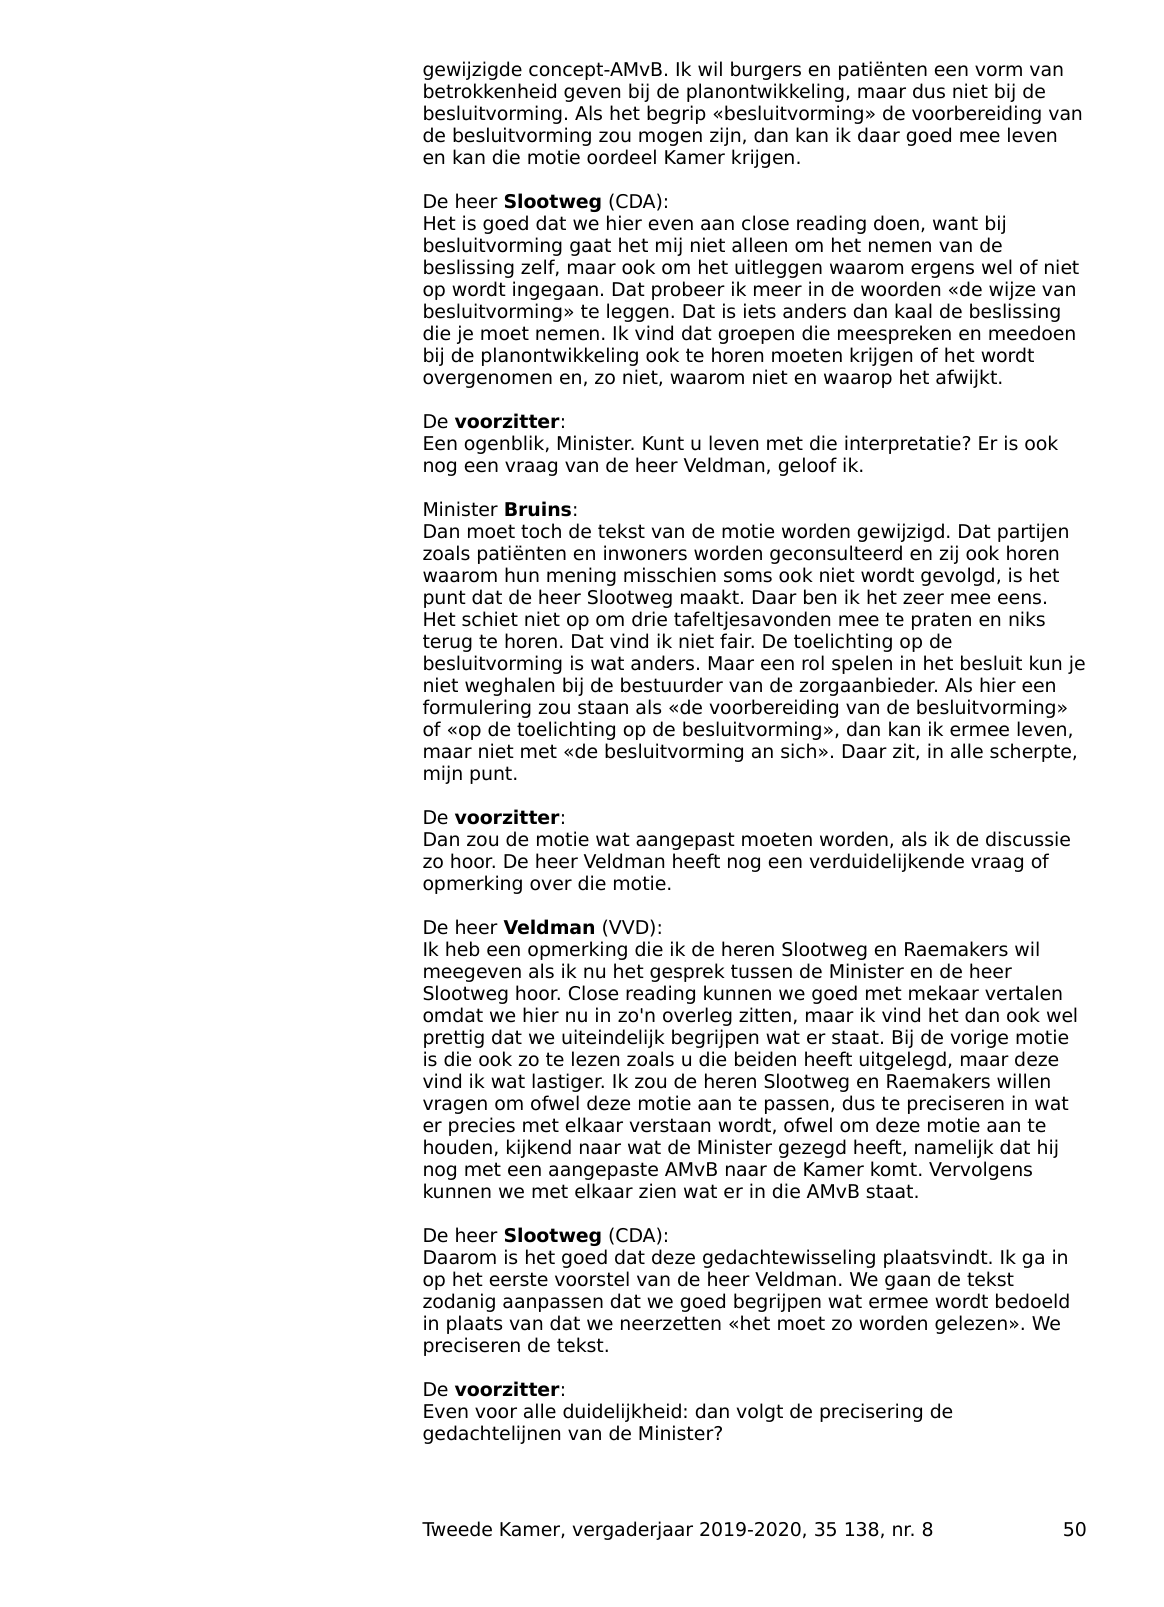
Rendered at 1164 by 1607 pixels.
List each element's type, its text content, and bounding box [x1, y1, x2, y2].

text Minister Bruins: [422, 499, 1087, 521]
text De heer Slootweg (CDA): [422, 191, 1087, 213]
text De heer Veldman (VVD): [422, 917, 1087, 939]
text Het is goed dat we hier even aan close reading doen, want bij besluitvorming gaat het mij niet alleen om het nemen van de beslissing zelf, maar ook om het uitleggen waarom ergens wel of niet op wordt ingegaan. Dat probeer ik meer in de woorden «de wijze van besluitvorming» te leggen. Dat is iets anders dan kaal de beslissing die je moet nemen. Ik vind dat groepen die meespreken en meedoen bij de planontwikkeling ook te horen moeten krijgen of het wordt overgenomen en, zo niet, waarom niet en waarop het afwijkt. [422, 213, 1087, 389]
text De voorzitter: [422, 411, 1087, 433]
text De heer Slootweg (CDA): [422, 1225, 1087, 1247]
text De voorzitter: [422, 807, 1087, 829]
text Ik heb een opmerking die ik de heren Slootweg en Raemakers wil meegeven als ik nu het gesprek tussen de Minister en de heer Slootweg hoor. Close reading kunnen we goed met mekaar vertalen omdat we hier nu in zo'n overleg zitten, maar ik vind het dan ook wel prettig dat we uiteindelijk begrijpen wat er staat. Bij de vorige motie is die ook zo te lezen zoals u die beiden heeft uitgelegd, maar deze vind ik wat lastiger. Ik zou de heren Slootweg en Raemakers willen vragen om ofwel deze motie aan te passen, dus te preciseren in wat er precies met elkaar verstaan wordt, ofwel om deze motie aan te houden, kijkend naar wat de Minister gezegd heeft, namelijk dat hij nog met een aangepaste AMvB naar de Kamer komt. Vervolgens kunnen we met elkaar zien wat er in die AMvB staat. [422, 939, 1087, 1203]
text Daarom is het goed dat deze gedachtewisseling plaatsvindt. Ik ga in op het eerste voorstel van de heer Veldman. We gaan de tekst zodanig aanpassen dat we goed begrijpen wat ermee wordt bedoeld in plaats van dat we neerzetten «het moet zo worden gelezen». We preciseren de tekst. [422, 1247, 1087, 1357]
text Even voor alle duidelijkheid: dan volgt de precisering de gedachtelijnen van de Minister? [422, 1401, 1087, 1445]
text De voorzitter: [422, 1379, 1087, 1401]
text gewijzigde concept-AMvB. Ik wil burgers en patiënten een vorm van betrokkenheid geven bij de planontwikkeling, maar dus niet bij de besluitvorming. Als het begrip «besluitvorming» de voorbereiding van de besluitvorming zou mogen zijn, dan kan ik daar goed mee leven en kan die motie oordeel Kamer krijgen. [422, 59, 1087, 169]
text Een ogenblik, Minister. Kunt u leven met die interpretatie? Er is ook nog een vraag van de heer Veldman, geloof ik. [422, 433, 1087, 477]
text Dan moet toch de tekst van de motie worden gewijzigd. Dat partijen zoals patiënten en inwoners worden geconsulteerd en zij ook horen waarom hun mening misschien soms ook niet wordt gevolgd, is het punt dat de heer Slootweg maakt. Daar ben ik het zeer mee eens. Het schiet niet op om drie tafeltjesavonden mee te praten en niks terug te horen. Dat vind ik niet fair. De toelichting op de besluitvorming is wat anders. Maar een rol spelen in het besluit kun je niet weghalen bij de bestuurder van de zorgaanbieder. Als hier een formulering zou staan als «de voorbereiding van de besluitvorming» of «op de toelichting op de besluitvorming», dan kan ik ermee leven, maar niet met «de besluitvorming an sich». Daar zit, in alle scherpte, mijn punt. [422, 521, 1087, 785]
text Dan zou de motie wat aangepast moeten worden, als ik de discussie zo hoor. De heer Veldman heeft nog een verduidelijkende vraag of opmerking over die motie. [422, 829, 1087, 895]
